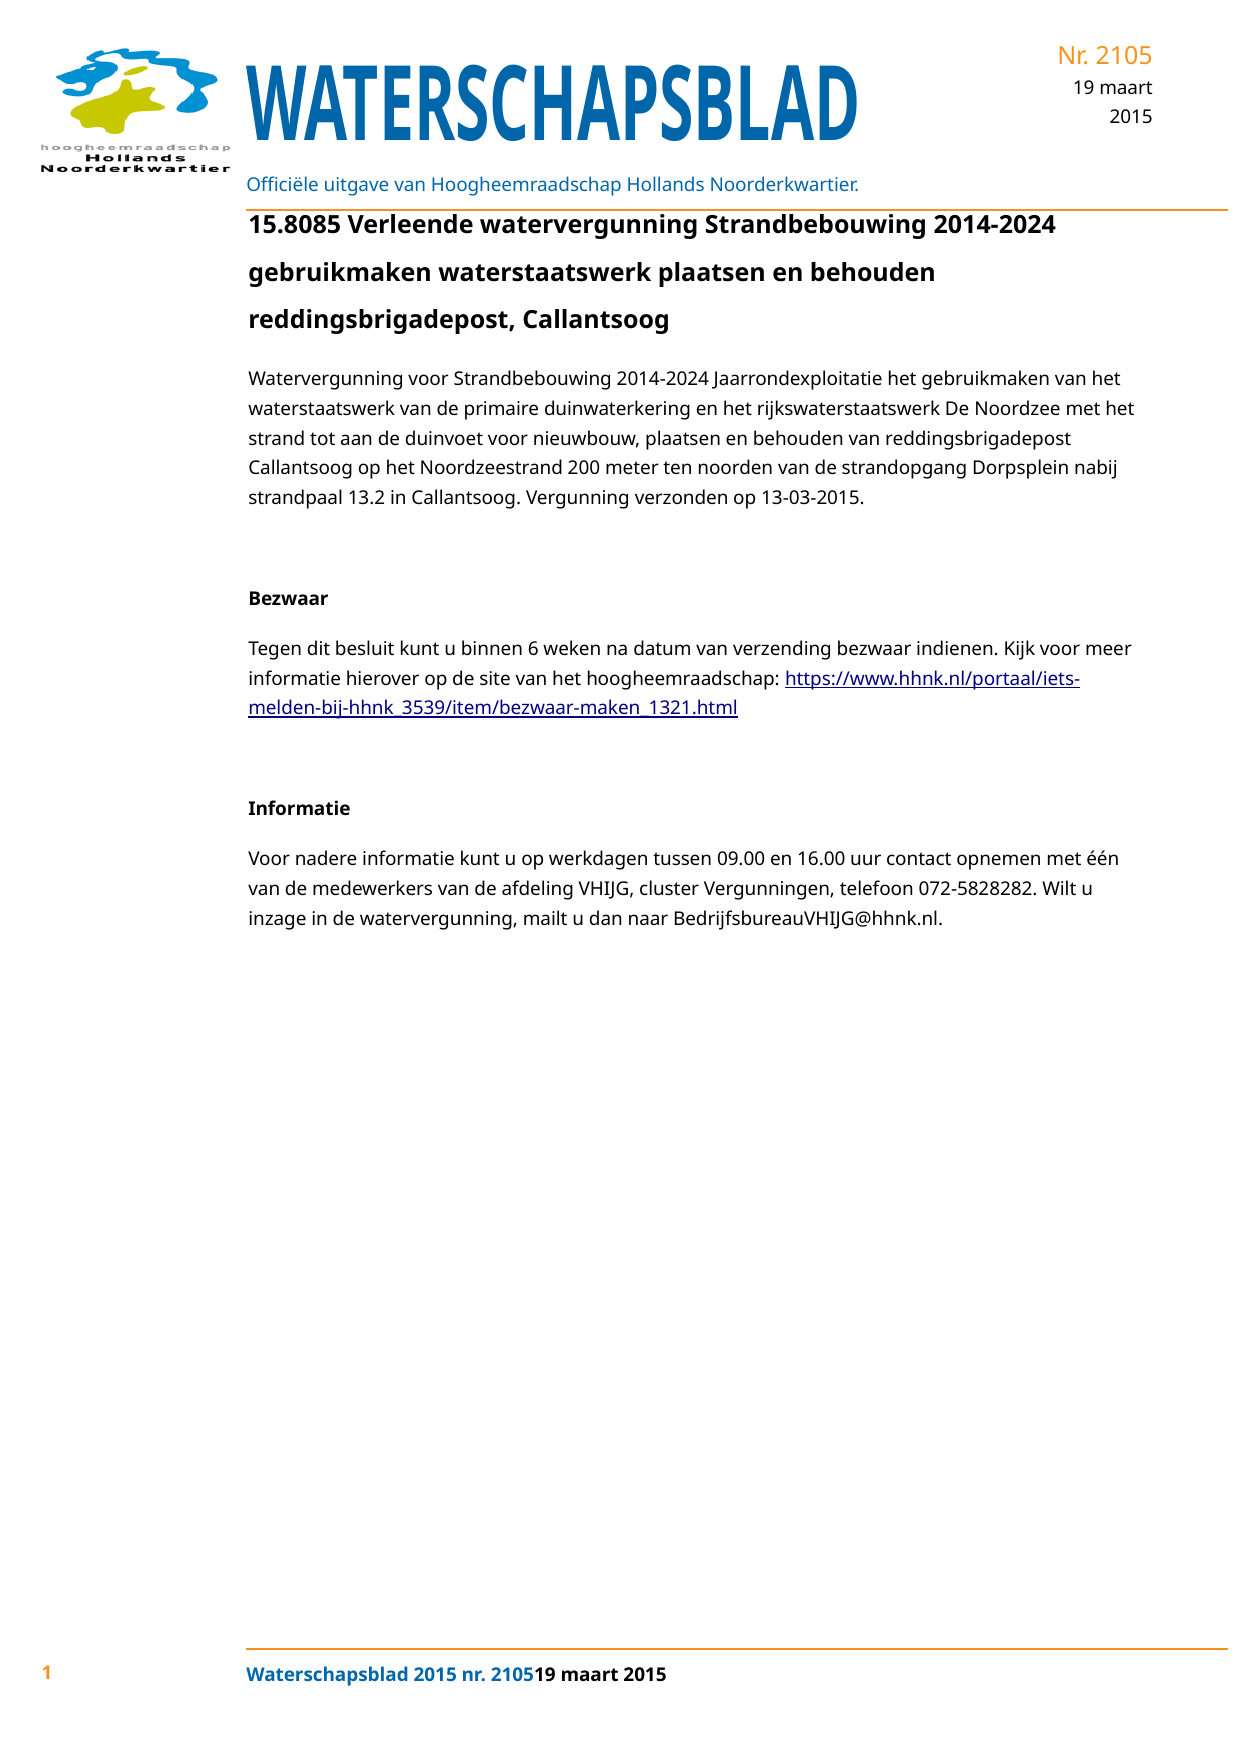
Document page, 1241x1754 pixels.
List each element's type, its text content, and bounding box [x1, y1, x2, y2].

text Bezwaar [248, 585, 1152, 610]
text Watervergunning voor Strandbebouwing 2014-2024 Jaarrondexploitatie het gebruikmaken van het waterstaatswerk van de primaire duinwaterkering en het rijkswaterstaatswerk De Noordzee met het strand tot aan de duinvoet voor nieuwbouw, plaatsen en behouden van reddingsbrigadepost Callantsoog op het Noordzeestrand 200 meter ten noorden van de strandopgang Dorpsplein nabij strandpaal 13.2 in Callantsoog. Vergunning verzonden op 13-03-2015. [248, 366, 1152, 509]
text Voor nadere informatie kunt u op werkdagen tussen 09.00 en 16.00 uur contact opnemen met één van de medewerkers van de afdeling VHIJG, cluster Vergunningen, telefoon 072-5828282. Wilt u inzage in de watervergunning, mailt u dan naar BedrijfsbureauVHIJG@hhnk.nl. [248, 846, 1152, 930]
text Tegen dit besluit kunt u binnen 6 weken na datum van verzending bezwaar indienen. Kijk voor meer informatie hierover op de site van het hoogheemraadschap: https://www.hhnk.nl/portaal/iets-melden-bij-hhnk_3539/item/bezwaar-maken_1321.html [248, 635, 1152, 720]
text Informatie [248, 795, 1152, 821]
picture [41, 47, 231, 172]
text 15.8085 Verleende watervergunning Strandbebouwing 2014-2024 gebruikmaken waterstaatswerk plaatsen en behouden reddingsbrigadepost, Callantsoog [248, 211, 1152, 336]
